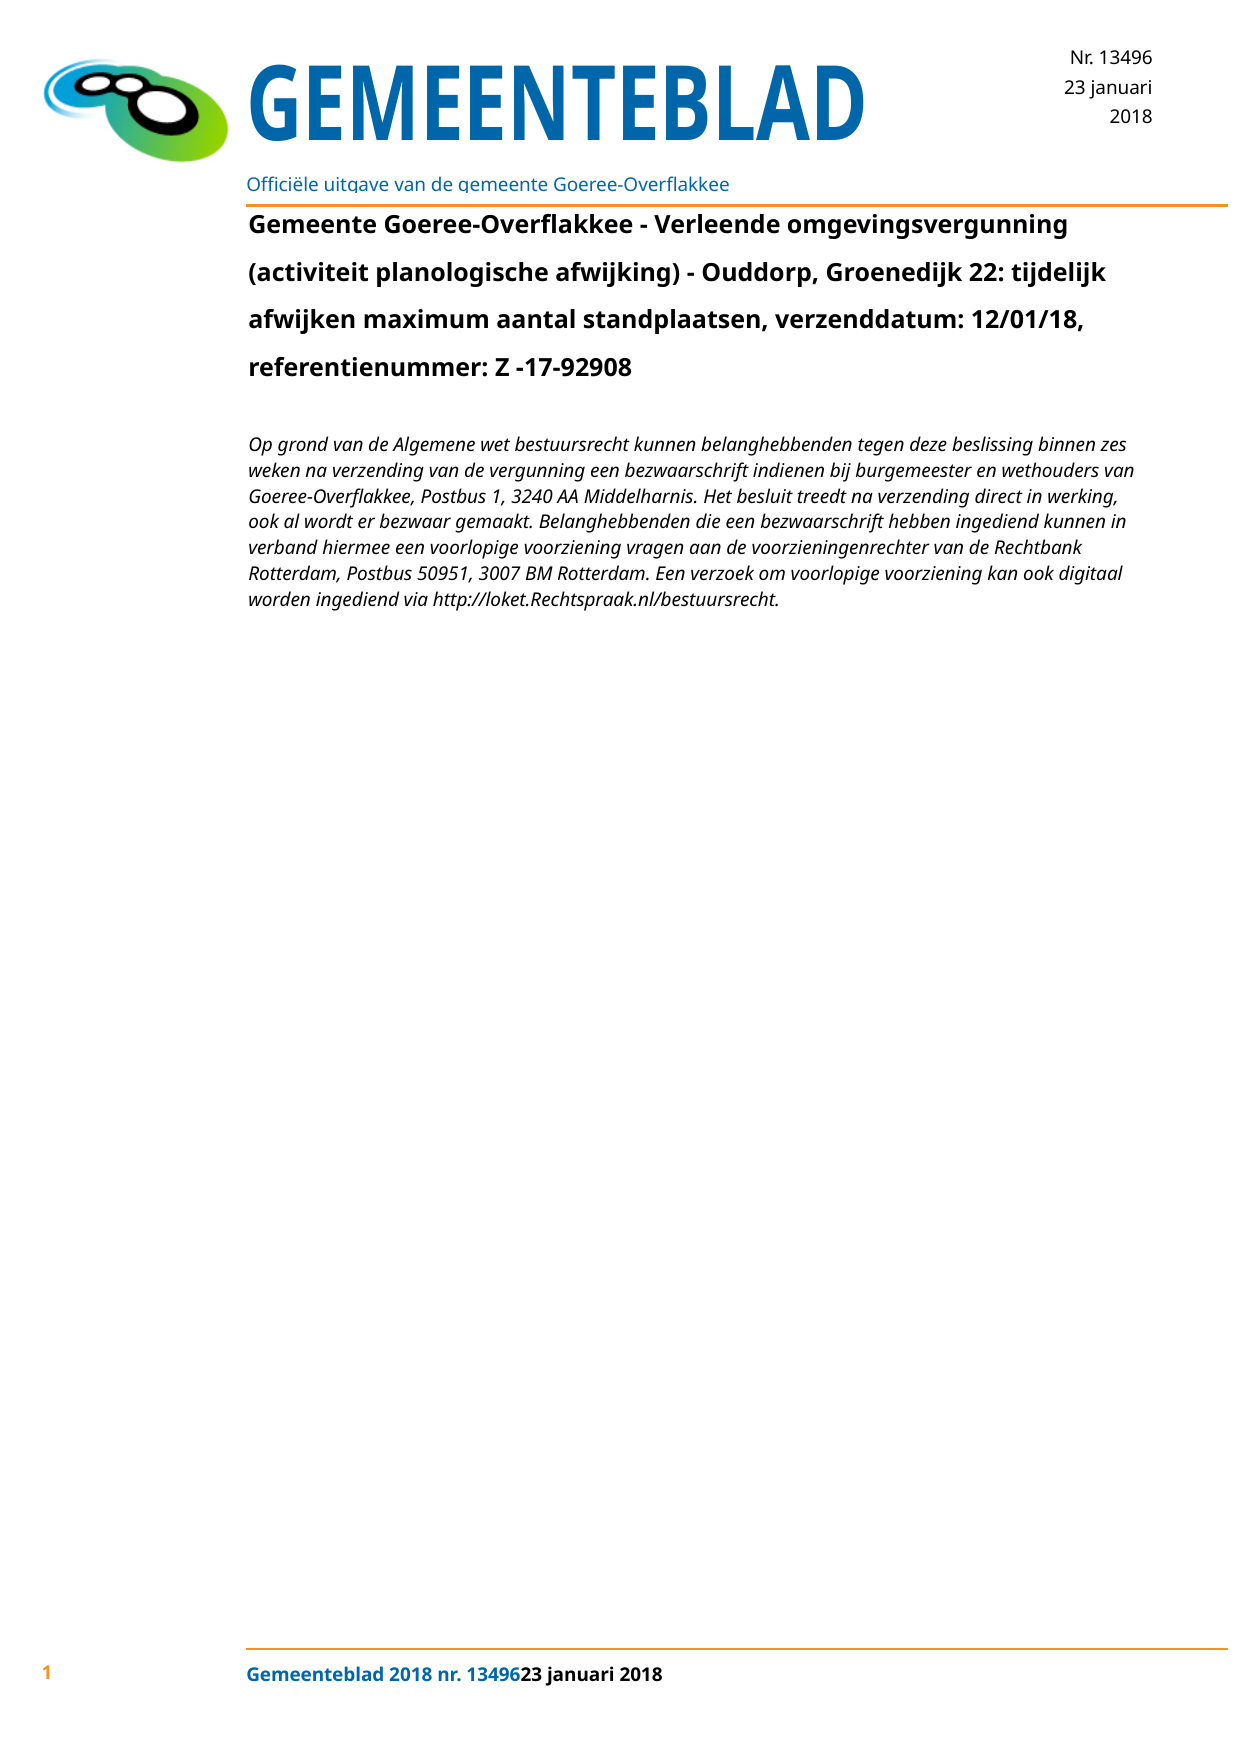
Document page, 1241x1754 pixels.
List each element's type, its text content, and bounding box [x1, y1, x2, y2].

text Op grond van de Algemene wet bestuursrecht kunnen belanghebbenden tegen deze beslissing binnen zes weken na verzending van de vergunning een bezwaarschrift indienen bij burgemeester en wethouders van Goeree-Overflakkee, Postbus 1, 3240 AA Middelharnis. Het besluit treedt na verzending direct in werking, ook al wordt er bezwaar gemaakt. Belanghebbenden die een bezwaarschrift hebben ingediend kunnen in verband hiermee een voorlopige voorziening vragen aan de voorzieningenrechter van de Rechtbank Rotterdam, Postbus 50951, 3007 BM Rotterdam. Een verzoek om voorlopige voorziening kan ook digitaal worden ingediend via http://loket.Rechtspraak.nl/bestuursrecht. [248, 431, 1152, 611]
text Gemeente Goeree-Overflakkee - Verleende omgevingsvergunning (activiteit planologische afwijking) - Ouddorp, Groenedijk 22: tijdelijk afwijken maximum aantal standplaatsen, verzenddatum: 12/01/18, referentienummer: Z -17-92908 [248, 207, 1152, 384]
picture [41, 47, 231, 172]
